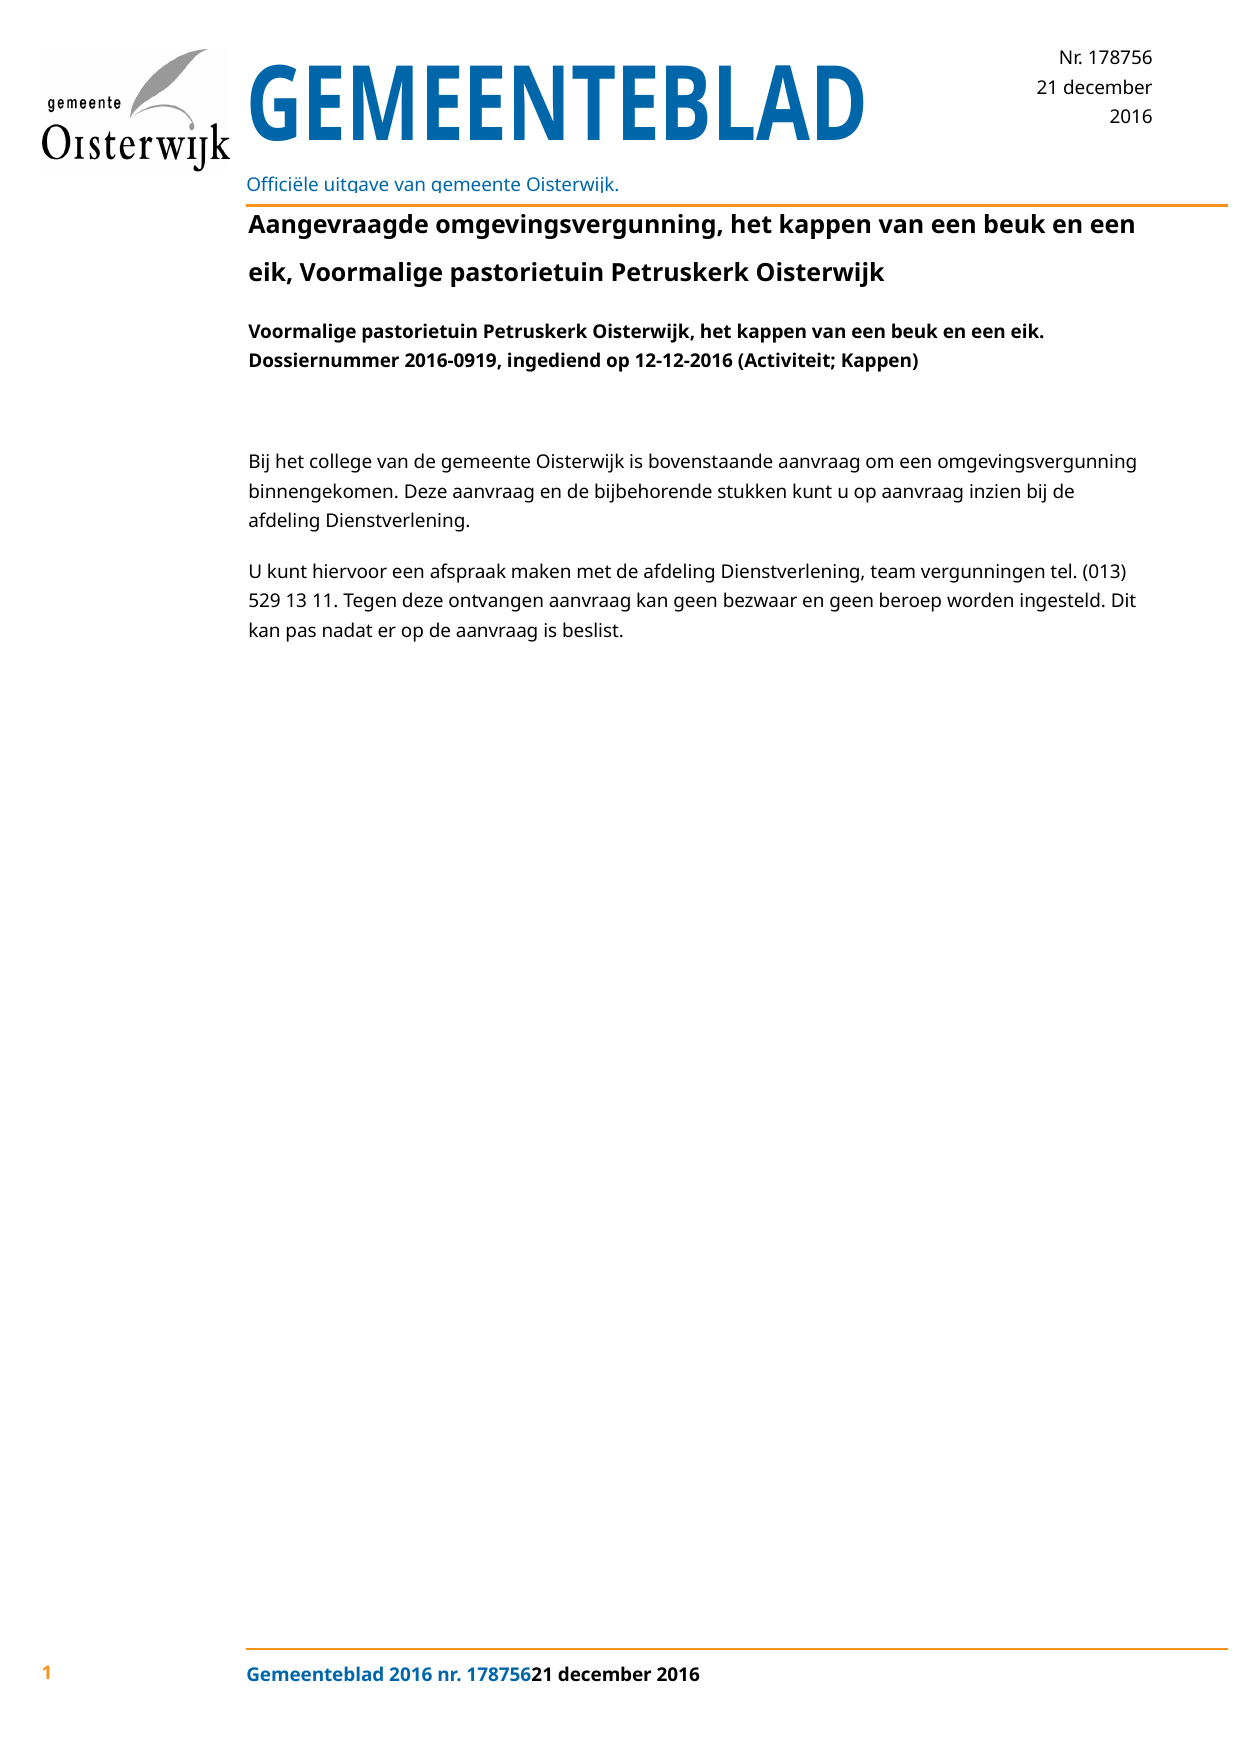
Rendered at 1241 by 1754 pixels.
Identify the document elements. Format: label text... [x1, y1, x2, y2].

picture [41, 47, 231, 172]
text Voormalige pastorietuin Petruskerk Oisterwijk, het kappen van een beuk en een eik. Dossiernummer 2016-0919, ingediend op 12-12-2016 (Activiteit; Kappen) [248, 318, 1152, 373]
text Aangevraagde omgevingsvergunning, het kappen van een beuk en een eik, Voormalige pastorietuin Petruskerk Oisterwijk [248, 207, 1152, 288]
text Bij het college van de gemeente Oisterwijk is bovenstaande aanvraag om een omgevingsvergunning binnengekomen. Deze aanvraag en de bijbehorende stukken kunt u op aanvraag inzien bij de afdeling Dienstverlening. [248, 448, 1152, 533]
text U kunt hiervoor een afspraak maken met de afdeling Dienstverlening, team vergunningen tel. (013) 529 13 11. Tegen deze ontvangen aanvraag kan geen bezwaar en geen beroep worden ingesteld. Dit kan pas nadat er op de aanvraag is beslist. [248, 558, 1152, 643]
